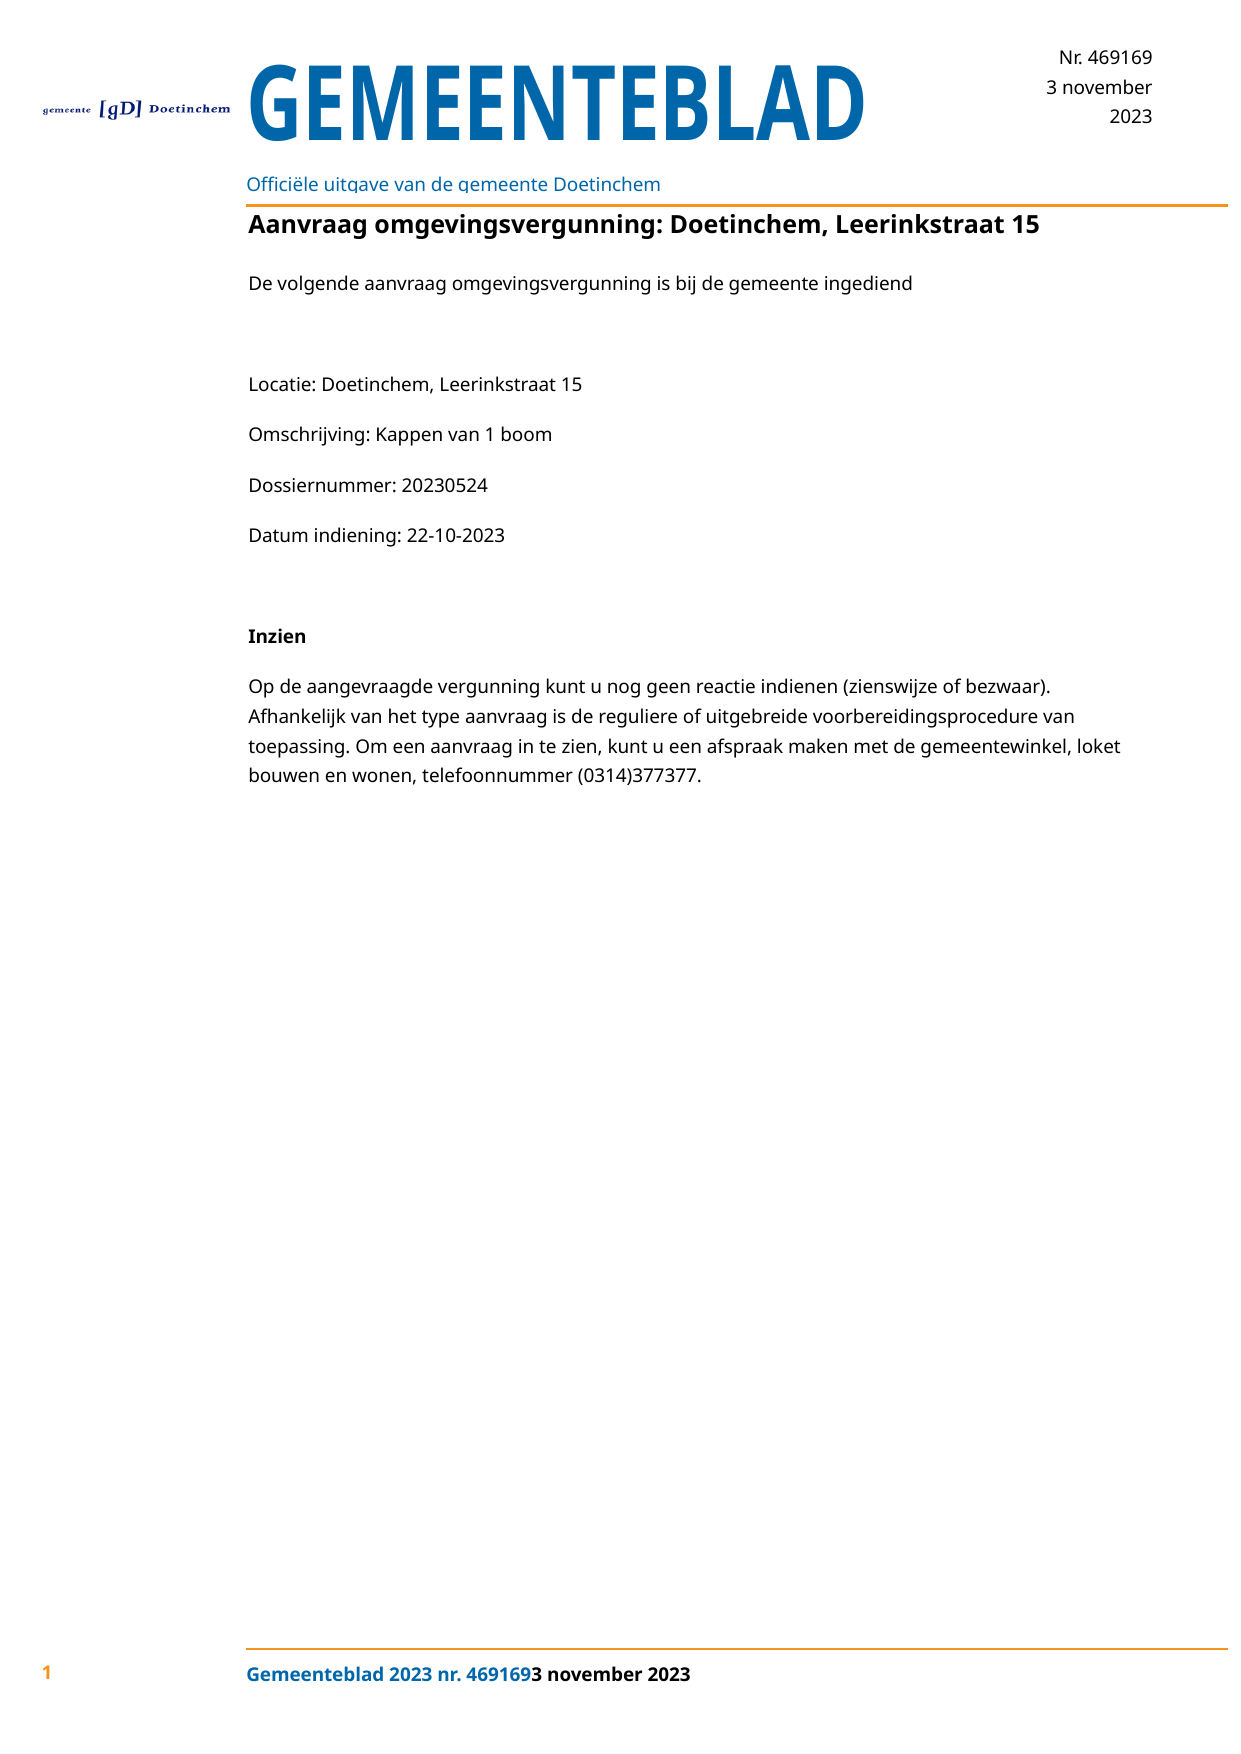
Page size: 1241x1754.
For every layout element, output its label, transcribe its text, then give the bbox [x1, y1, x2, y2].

picture [41, 47, 231, 172]
text De volgende aanvraag omgevingsvergunning is bij de gemeente ingediend [248, 270, 1152, 296]
text Datum indiening: 22-10-2023 [248, 522, 1152, 548]
text Locatie: Doetinchem, Leerinkstraat 15 [248, 371, 1152, 397]
text Omschrijving: Kappen van 1 boom [248, 422, 1152, 447]
text Inzien [248, 623, 1152, 649]
text Aanvraag omgevingsvergunning: Doetinchem, Leerinkstraat 15 [248, 207, 1152, 241]
text Op de aangevraagde vergunning kunt u nog geen reactie indienen (zienswijze of bezwaar). Afhankelijk van het type aanvraag is de reguliere of uitgebreide voorbereidingsprocedure van toepassing. Om een aanvraag in te zien, kunt u een afspraak maken met de gemeentewinkel, loket bouwen en wonen, telefoonnummer (0314)377377. [248, 674, 1152, 788]
text Dossiernummer: 20230524 [248, 472, 1152, 498]
